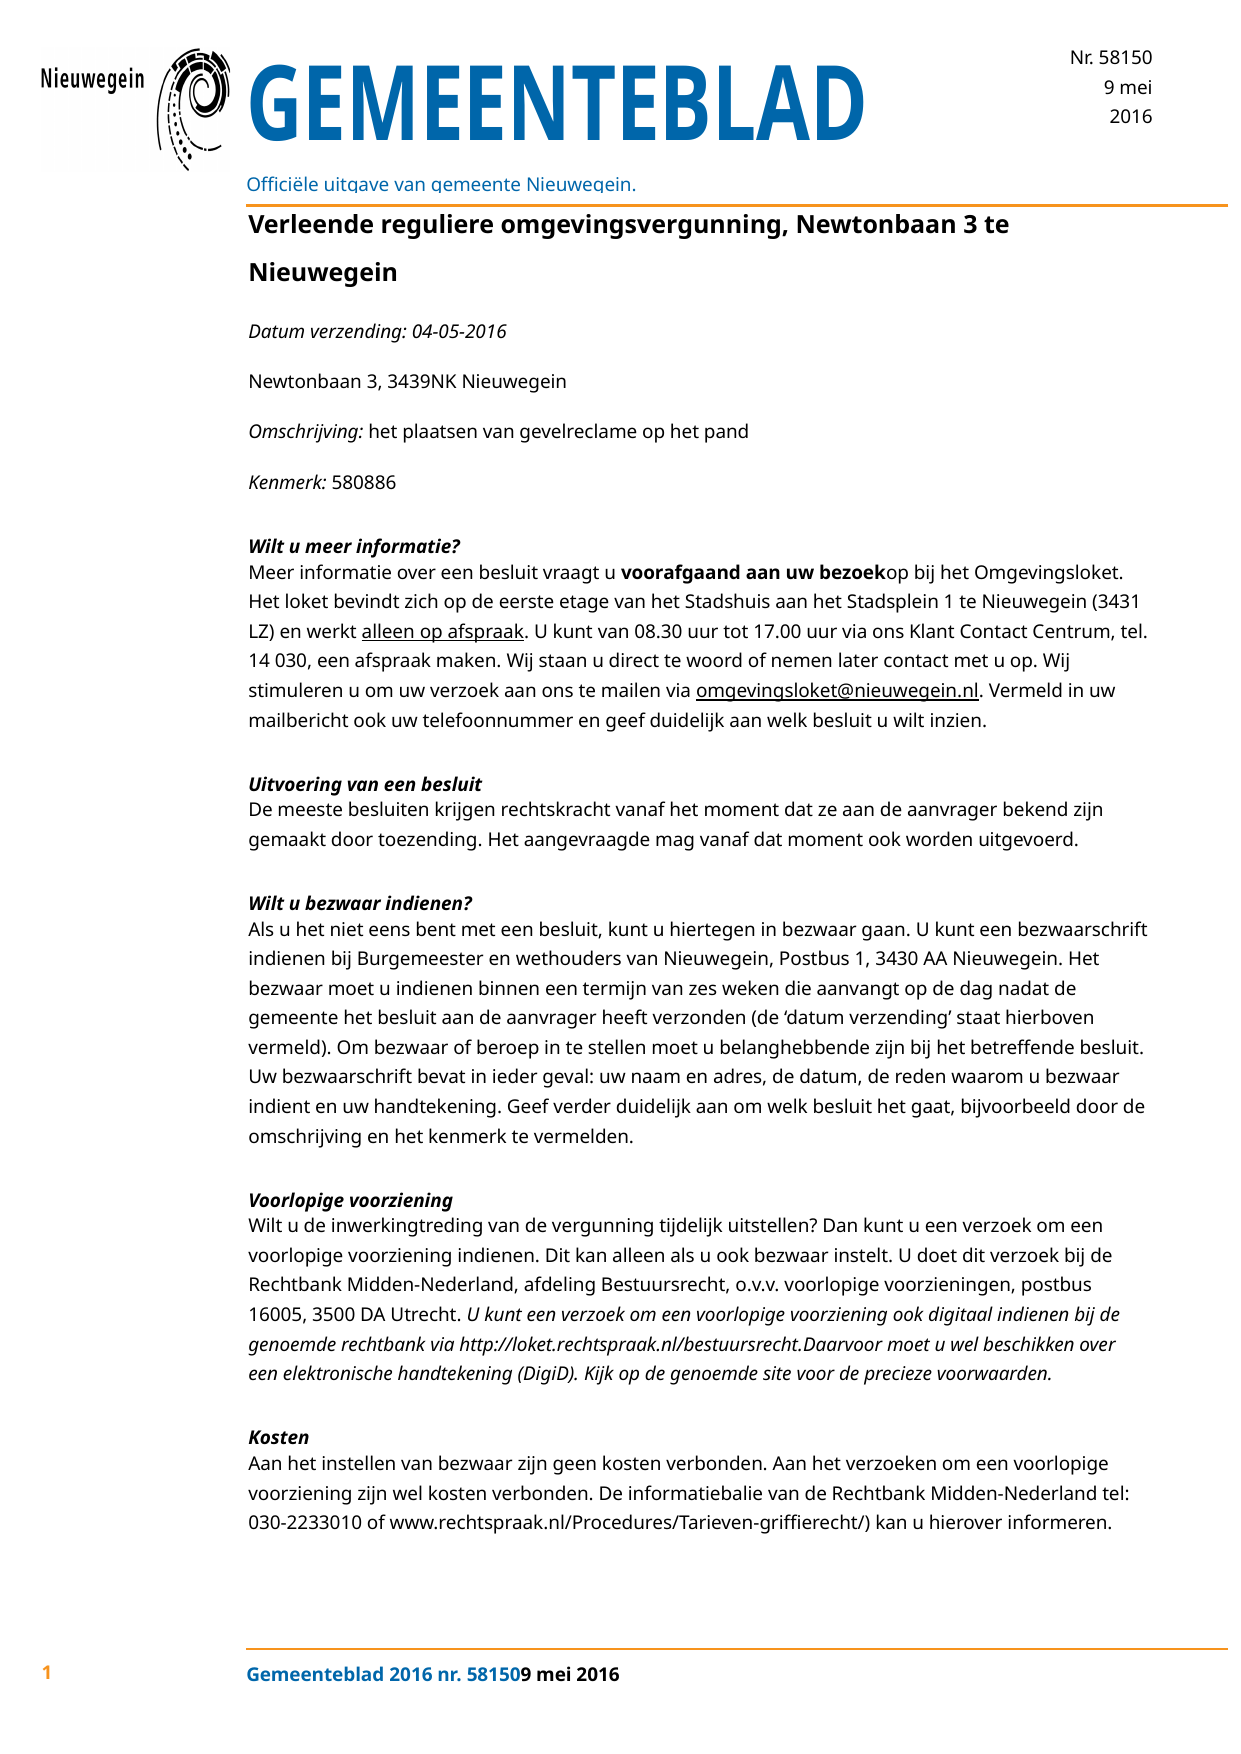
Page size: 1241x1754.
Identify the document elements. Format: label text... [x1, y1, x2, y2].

picture [41, 47, 231, 172]
text Omschrijving: het plaatsen van gevelreclame op het pand [248, 419, 1152, 444]
text Newtonbaan 3, 3439NK Nieuwegein [248, 368, 1152, 394]
text Aan het instellen van bezwaar zijn geen kosten verbonden. Aan het verzoeken om een voorlopige voorziening zijn wel kosten verbonden. De informatiebalie van de Rechtbank Midden-Nederland tel: 030-2233010 of www.rechtspraak.nl/Procedures/Tarieven-griffierecht/) kan u hierover informeren. [248, 1450, 1152, 1535]
text De meeste besluiten krijgen rechtskracht vanaf het moment dat ze aan de aanvrager bekend zijn gemaakt door toezending. Het aangevraagde mag vanaf dat moment ook worden uitgevoerd. [248, 796, 1152, 852]
text Voorlopige voorziening [248, 1187, 1152, 1212]
text Kosten [248, 1424, 1152, 1450]
text Wilt u de inwerkingtreding van de vergunning tijdelijk uitstellen? Dan kunt u een verzoek om een voorlopige voorziening indienen. Dit kan alleen als u ook bezwaar instelt. U doet dit verzoek bij de Rechtbank Midden-Nederland, afdeling Bestuursrecht, o.v.v. voorlopige voorzieningen, postbus 16005, 3500 DA Utrecht. U kunt een verzoek om een voorlopige voorziening ook digitaal indienen bij de genoemde rechtbank via http://loket.rechtspraak.nl/bestuursrecht.Daarvoor moet u wel beschikken over een elektronische handtekening (DigiD). Kijk op de genoemde site voor de precieze voorwaarden. [248, 1212, 1152, 1386]
text Kenmerk: 580886 [248, 469, 1152, 495]
text Wilt u meer informatie? [248, 533, 1152, 559]
text Meer informatie over een besluit vraagt u voorafgaand aan uw bezoekop bij het Omgevingsloket. Het loket bevindt zich op de eerste etage van het Stadshuis aan het Stadsplein 1 te Nieuwegein (3431 LZ) en werkt alleen op afspraak. U kunt van 08.30 uur tot 17.00 uur via ons Klant Contact Centrum, tel. 14 030, een afspraak maken. Wij staan u direct te woord of nemen later contact met u op. Wij stimuleren u om uw verzoek aan ons te mailen via omgevingsloket@nieuwegein.nl. Vermeld in uw mailbericht ook uw telefoonnummer en geef duidelijk aan welk besluit u wilt inzien. [248, 559, 1152, 732]
text Als u het niet eens bent met een besluit, kunt u hiertegen in bezwaar gaan. U kunt een bezwaarschrift indienen bij Burgemeester en wethouders van Nieuwegein, Postbus 1, 3430 AA Nieuwegein. Het bezwaar moet u indienen binnen een termijn van zes weken die aanvangt op de dag nadat de gemeente het besluit aan de aanvrager heeft verzonden (de ‘datum verzending’ staat hierboven vermeld). Om bezwaar of beroep in te stellen moet u belanghebbende zijn bij het betreffende besluit. Uw bezwaarschrift bevat in ieder geval: uw naam en adres, de datum, de reden waarom u bezwaar indient en uw handtekening. Geef verder duidelijk aan om welk besluit het gaat, bijvoorbeeld door de omschrijving en het kenmerk te vermelden. [248, 916, 1152, 1148]
text Wilt u bezwaar indienen? [248, 890, 1152, 916]
text Verleende reguliere omgevingsvergunning, Newtonbaan 3 te Nieuwegein [248, 207, 1152, 288]
text Datum verzending: 04-05-2016 [248, 318, 1152, 344]
text Uitvoering van een besluit [248, 771, 1152, 796]
